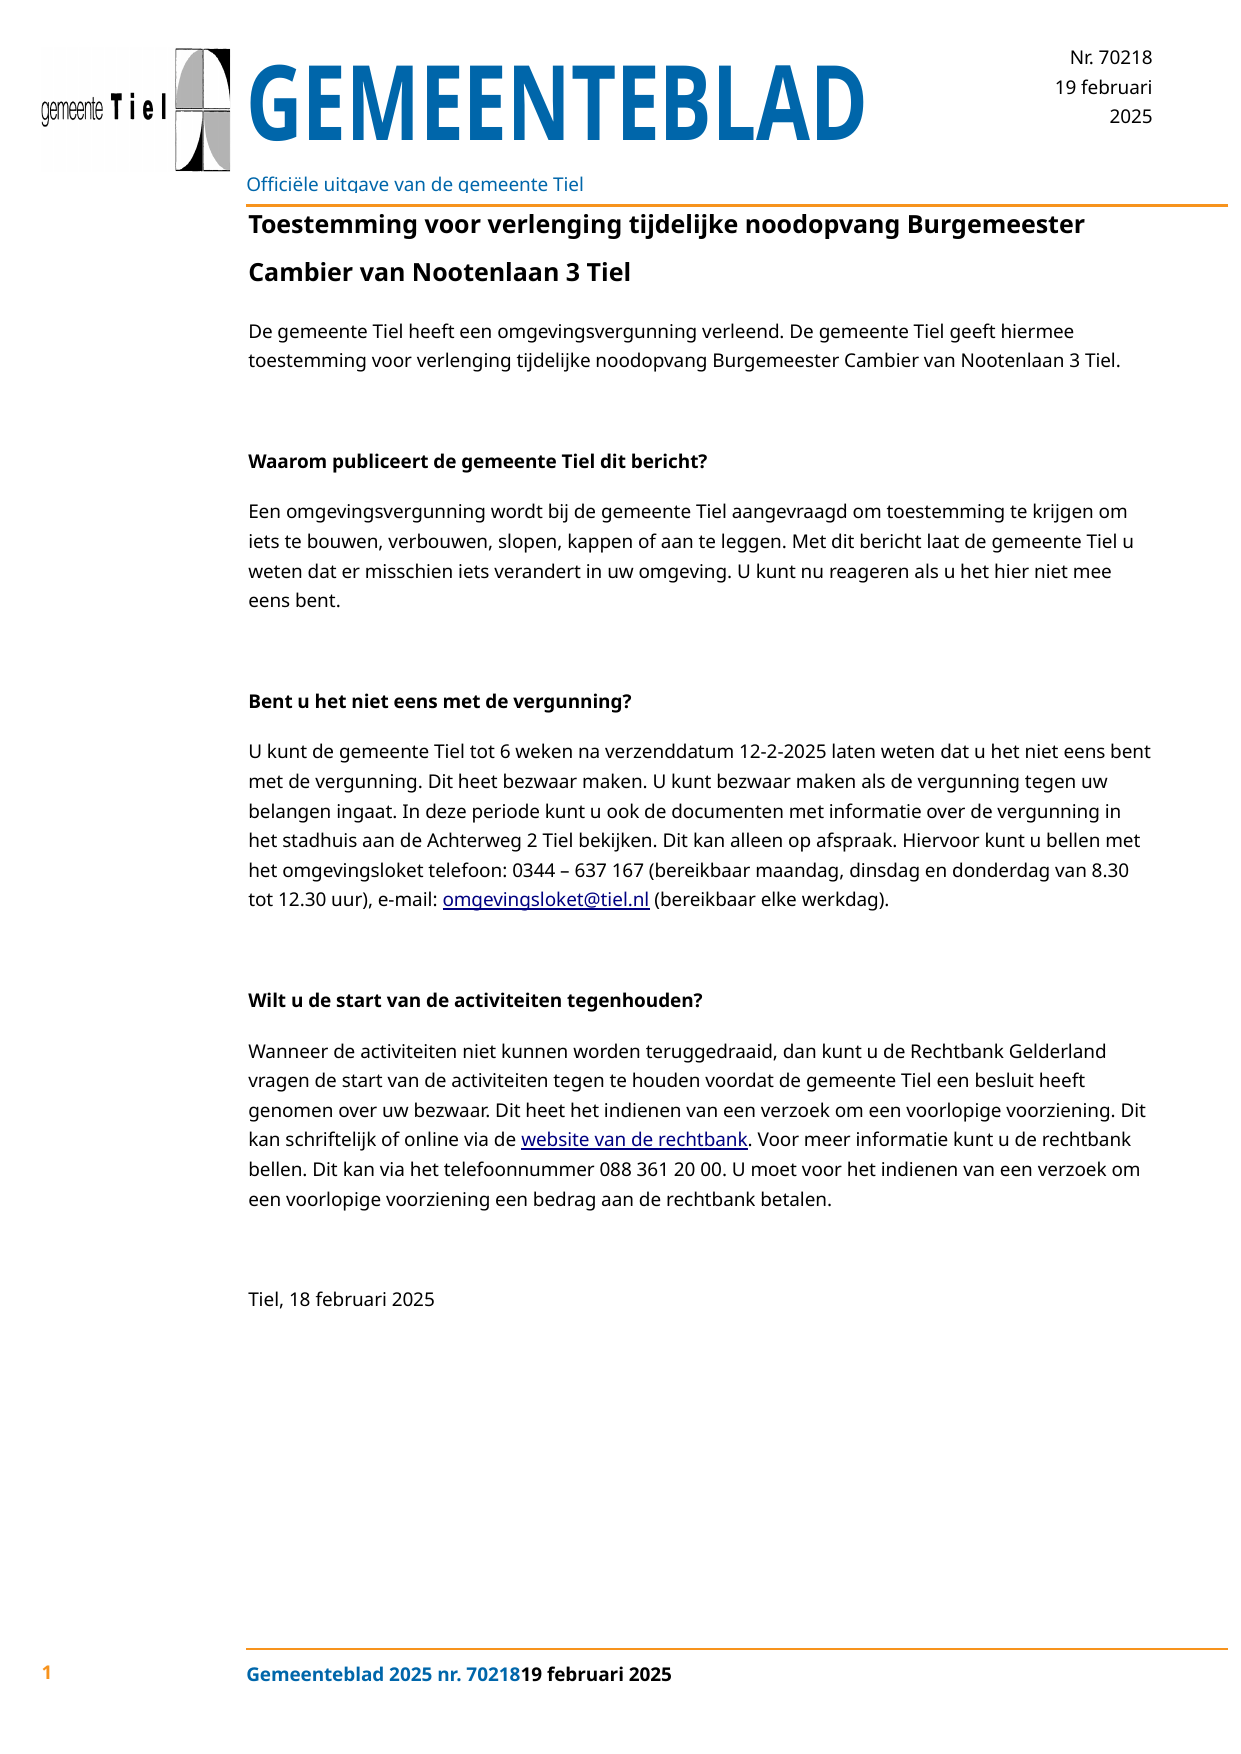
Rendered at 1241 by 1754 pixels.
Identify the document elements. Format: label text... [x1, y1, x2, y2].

text Een omgevingsvergunning wordt bij de gemeente Tiel aangevraagd om toestemming te krijgen om iets te bouwen, verbouwen, slopen, kappen of aan te leggen. Met dit bericht laat de gemeente Tiel u weten dat er misschien iets verandert in uw omgeving. U kunt nu reageren als u het hier niet mee eens bent. [248, 499, 1152, 613]
text U kunt de gemeente Tiel tot 6 weken na verzenddatum 12-2-2025 laten weten dat u het niet eens bent met de vergunning. Dit heet bezwaar maken. U kunt bezwaar maken als de vergunning tegen uw belangen ingaat. In deze periode kunt u ook de documenten met informatie over de vergunning in het stadhuis aan de Achterweg 2 Tiel bekijken. Dit kan alleen op afspraak. Hiervoor kunt u bellen met het omgevingsloket telefoon: 0344 – 637 167 (bereikbaar maandag, dinsdag en donderdag van 8.30 tot 12.30 uur), e-mail: omgevingsloket@tiel.nl (bereikbaar elke werkdag). [248, 739, 1152, 912]
text Bent u het niet eens met de vergunning? [248, 688, 1152, 714]
text Wilt u de start van de activiteiten tegenhouden? [248, 987, 1152, 1013]
text Wanneer de activiteiten niet kunnen worden teruggedraaid, dan kunt u de Rechtbank Gelderland vragen de start van de activiteiten tegen te houden voordat de gemeente Tiel een besluit heeft genomen over uw bezwaar. Dit heet het indienen van een verzoek om een voorlopige voorziening. Dit kan schriftelijk of online via de website van de rechtbank. Voor meer informatie kunt u de rechtbank bellen. Dit kan via het telefoonnummer 088 361 20 00. U moet voor het indienen van een verzoek om een voorlopige voorziening een bedrag aan de rechtbank betalen. [248, 1038, 1152, 1212]
text Waarom publiceert de gemeente Tiel dit bericht? [248, 448, 1152, 474]
text Tiel, 18 februari 2025 [248, 1287, 1152, 1312]
picture [41, 47, 231, 172]
text De gemeente Tiel heeft een omgevingsvergunning verleend. De gemeente Tiel geeft hiermee toestemming voor verlenging tijdelijke noodopvang Burgemeester Cambier van Nootenlaan 3 Tiel. [248, 318, 1152, 373]
text Toestemming voor verlenging tijdelijke noodopvang Burgemeester Cambier van Nootenlaan 3 Tiel [248, 207, 1152, 288]
